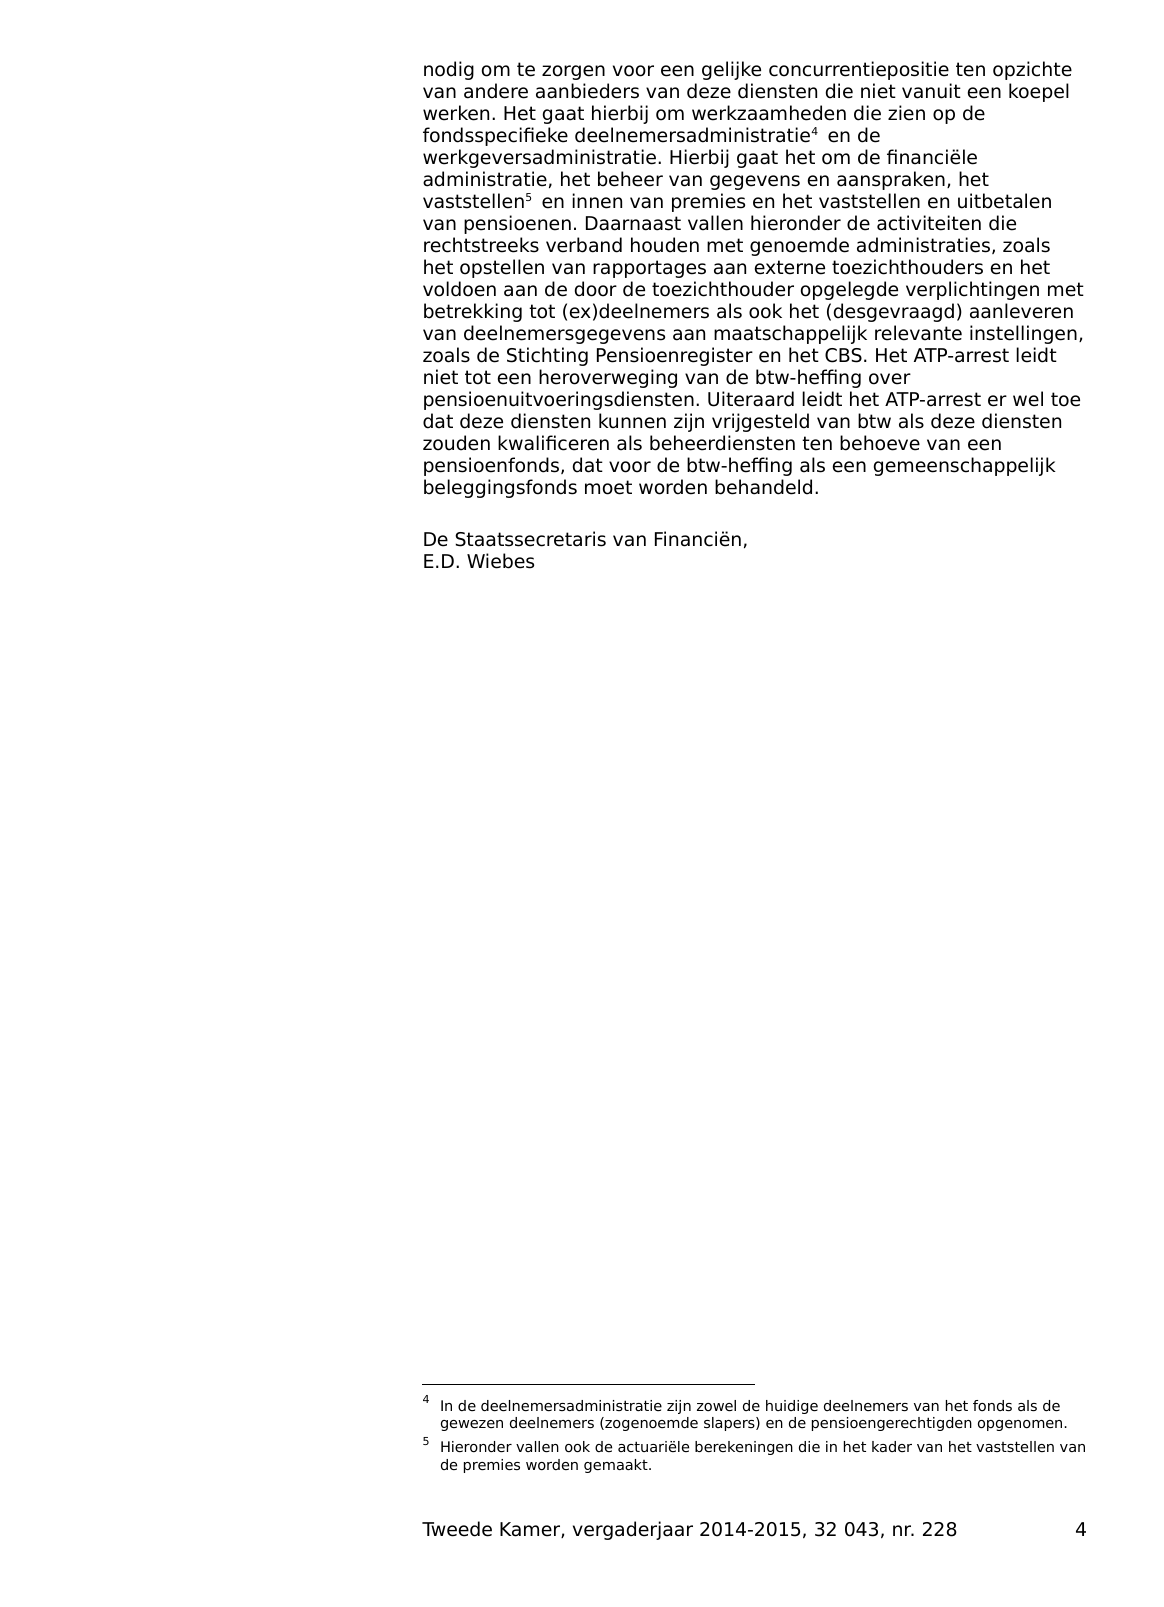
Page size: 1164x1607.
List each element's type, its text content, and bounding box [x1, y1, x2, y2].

text Hieronder vallen ook de actuariële berekeningen die in het kader van het vaststellen van de premies worden gemaakt. [422, 1435, 1087, 1474]
text In de deelnemersadministratie zijn zowel de huidige deelnemers van het fonds als de gewezen deelnemers (zogenoemde slapers) en de pensioengerechtigden opgenomen. [422, 1393, 1087, 1432]
text De Staatssecretaris van Financiën, E.D. Wiebes [422, 529, 1087, 573]
text nodig om te zorgen voor een gelijke concurrentiepositie ten opzichte van andere aanbieders van deze diensten die niet vanuit een koepel werken. Het gaat hierbij om werkzaamheden die zien op de fondsspecifieke deelnemersadministratie en de werkgeversadministratie. Hierbij gaat het om de financiële administratie, het beheer van gegevens en aanspraken, het vaststellen en innen van premies en het vaststellen en uitbetalen van pensioenen. Daarnaast vallen hieronder de activiteiten die rechtstreeks verband houden met genoemde administraties, zoals het opstellen van rapportages aan externe toezichthouders en het voldoen aan de door de toezichthouder opgelegde verplichtingen met betrekking tot (ex)deelnemers als ook het (desgevraagd) aanleveren van deelnemersgegevens aan maatschappelijk relevante instellingen, zoals de Stichting Pensioenregister en het CBS. Het ATP-arrest leidt niet tot een heroverweging van de btw-heffing over pensioenuitvoeringsdiensten. Uiteraard leidt het ATP-arrest er wel toe dat deze diensten kunnen zijn vrijgesteld van btw als deze diensten zouden kwalificeren als beheerdiensten ten behoeve van een pensioenfonds, dat voor de btw-heffing als een gemeenschappelijk beleggingsfonds moet worden behandeld. [422, 59, 1087, 499]
